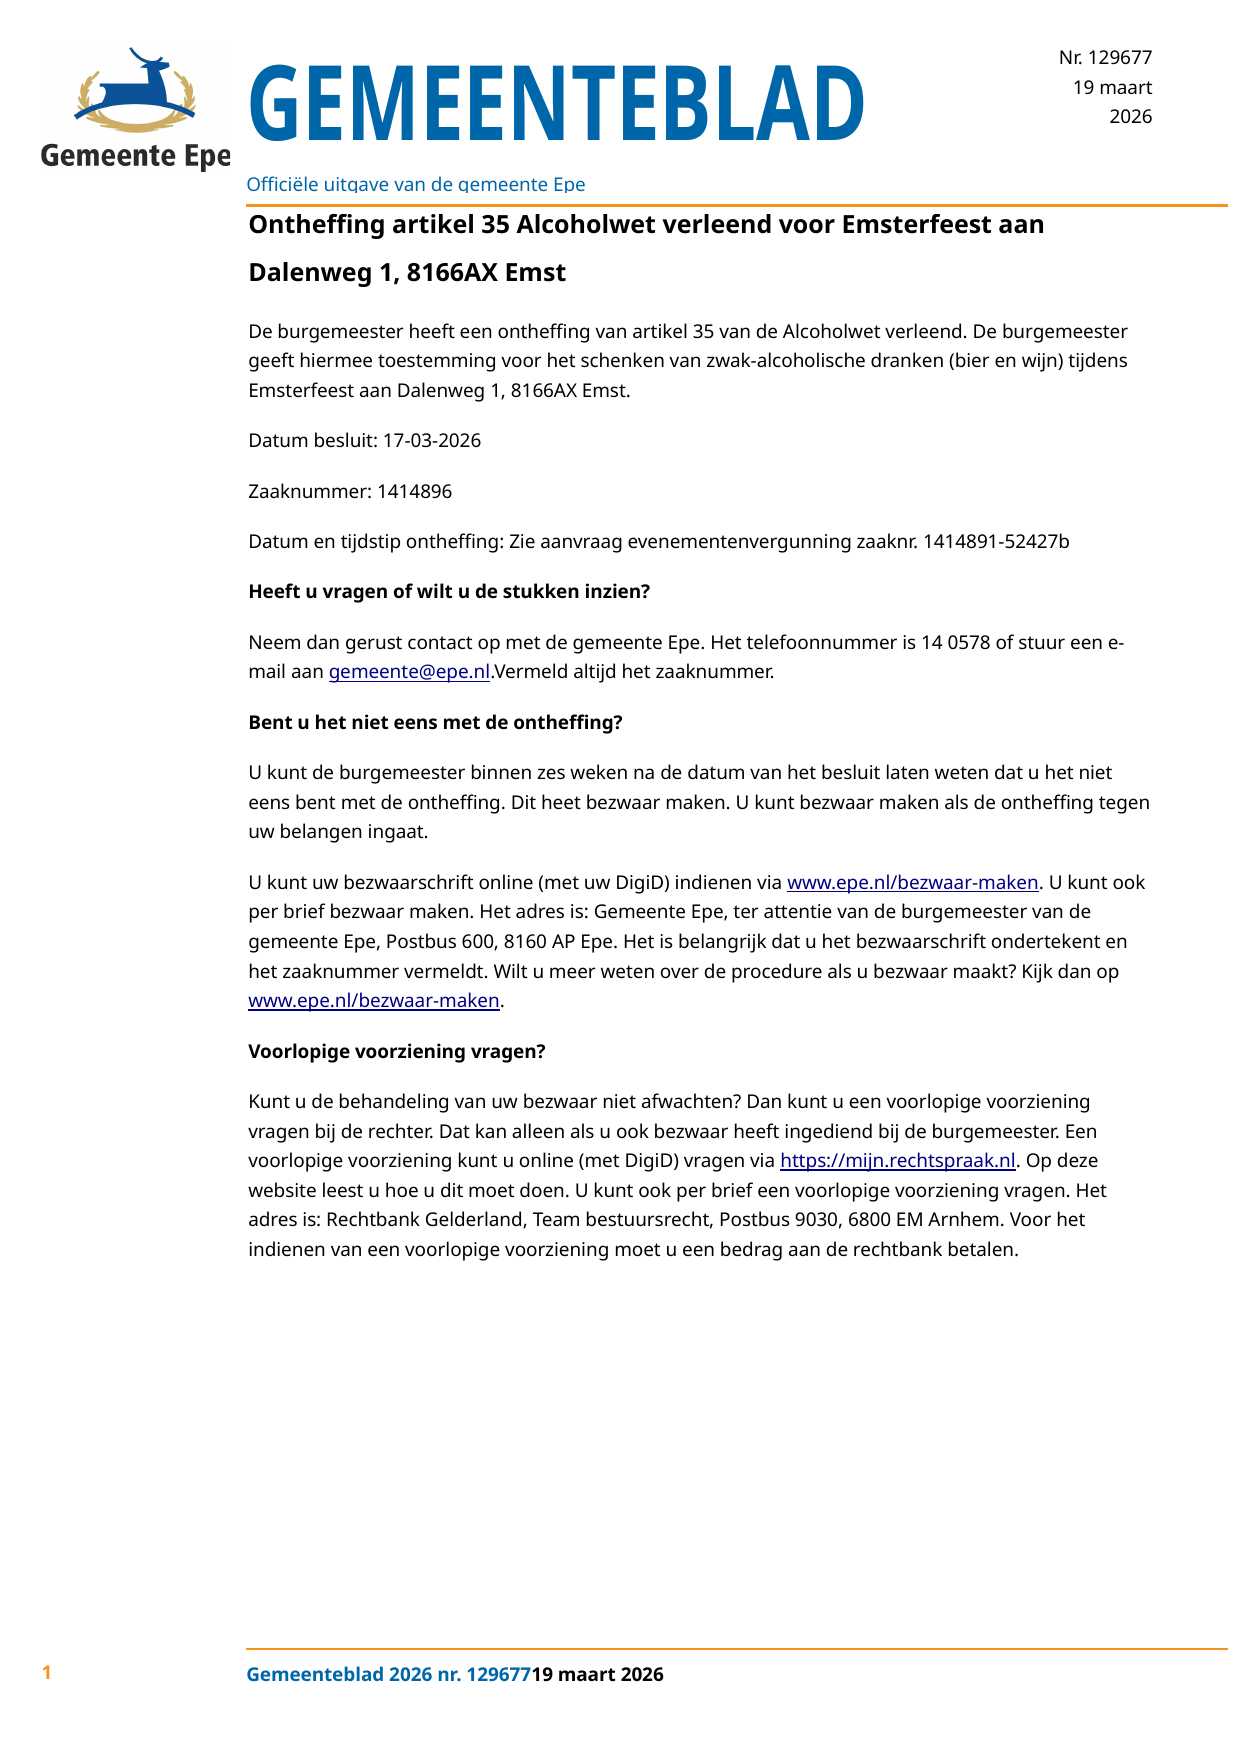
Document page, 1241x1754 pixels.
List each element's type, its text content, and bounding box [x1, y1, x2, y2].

text Ontheffing artikel 35 Alcoholwet verleend voor Emsterfeest aan Dalenweg 1, 8166AX Emst [248, 207, 1152, 288]
picture [41, 47, 231, 172]
text De burgemeester heeft een ontheffing van artikel 35 van de Alcoholwet verleend. De burgemeester geeft hiermee toestemming voor het schenken van zwak-alcoholische dranken (bier en wijn) tijdens Emsterfeest aan Dalenweg 1, 8166AX Emst. [248, 318, 1152, 403]
text Heeft u vragen of wilt u de stukken inzien? [248, 579, 1152, 604]
text U kunt de burgemeester binnen zes weken na de datum van het besluit laten weten dat u het niet eens bent met de ontheffing. Dit heet bezwaar maken. U kunt bezwaar maken als de ontheffing tegen uw belangen ingaat. [248, 759, 1152, 844]
text U kunt uw bezwaarschrift online (met uw DigiD) indienen via www.epe.nl/bezwaar-maken. U kunt ook per brief bezwaar maken. Het adres is: Gemeente Epe, ter attentie van de burgemeester van de gemeente Epe, Postbus 600, 8160 AP Epe. Het is belangrijk dat u het bezwaarschrift ondertekent en het zaaknummer vermeldt. Wilt u meer weten over de procedure als u bezwaar maakt? Kijk dan op www.epe.nl/bezwaar-maken. [248, 869, 1152, 1013]
text Datum en tijdstip ontheffing: Zie aanvraag evenementenvergunning zaaknr. 1414891-52427b [248, 528, 1152, 554]
text Voorlopige voorziening vragen? [248, 1038, 1152, 1064]
text Kunt u de behandeling van uw bezwaar niet afwachten? Dan kunt u een voorlopige voorziening vragen bij de rechter. Dat kan alleen als u ook bezwaar heeft ingediend bij de burgemeester. Een voorlopige voorziening kunt u online (met DigiD) vragen via https://mijn.rechtspraak.nl. Op deze website leest u hoe u dit moet doen. U kunt ook per brief een voorlopige voorziening vragen. Het adres is: Rechtbank Gelderland, Team bestuursrecht, Postbus 9030, 6800 EM Arnhem. Voor het indienen van een voorlopige voorziening moet u een bedrag aan de rechtbank betalen. [248, 1088, 1152, 1262]
text Datum besluit: 17-03-2026 [248, 427, 1152, 453]
text Neem dan gerust contact op met de gemeente Epe. Het telefoonnummer is 14 0578 of stuur een e-mail aan gemeente@epe.nl.Vermeld altijd het zaaknummer. [248, 629, 1152, 684]
text Bent u het niet eens met de ontheffing? [248, 709, 1152, 735]
text Zaaknummer: 1414896 [248, 478, 1152, 504]
